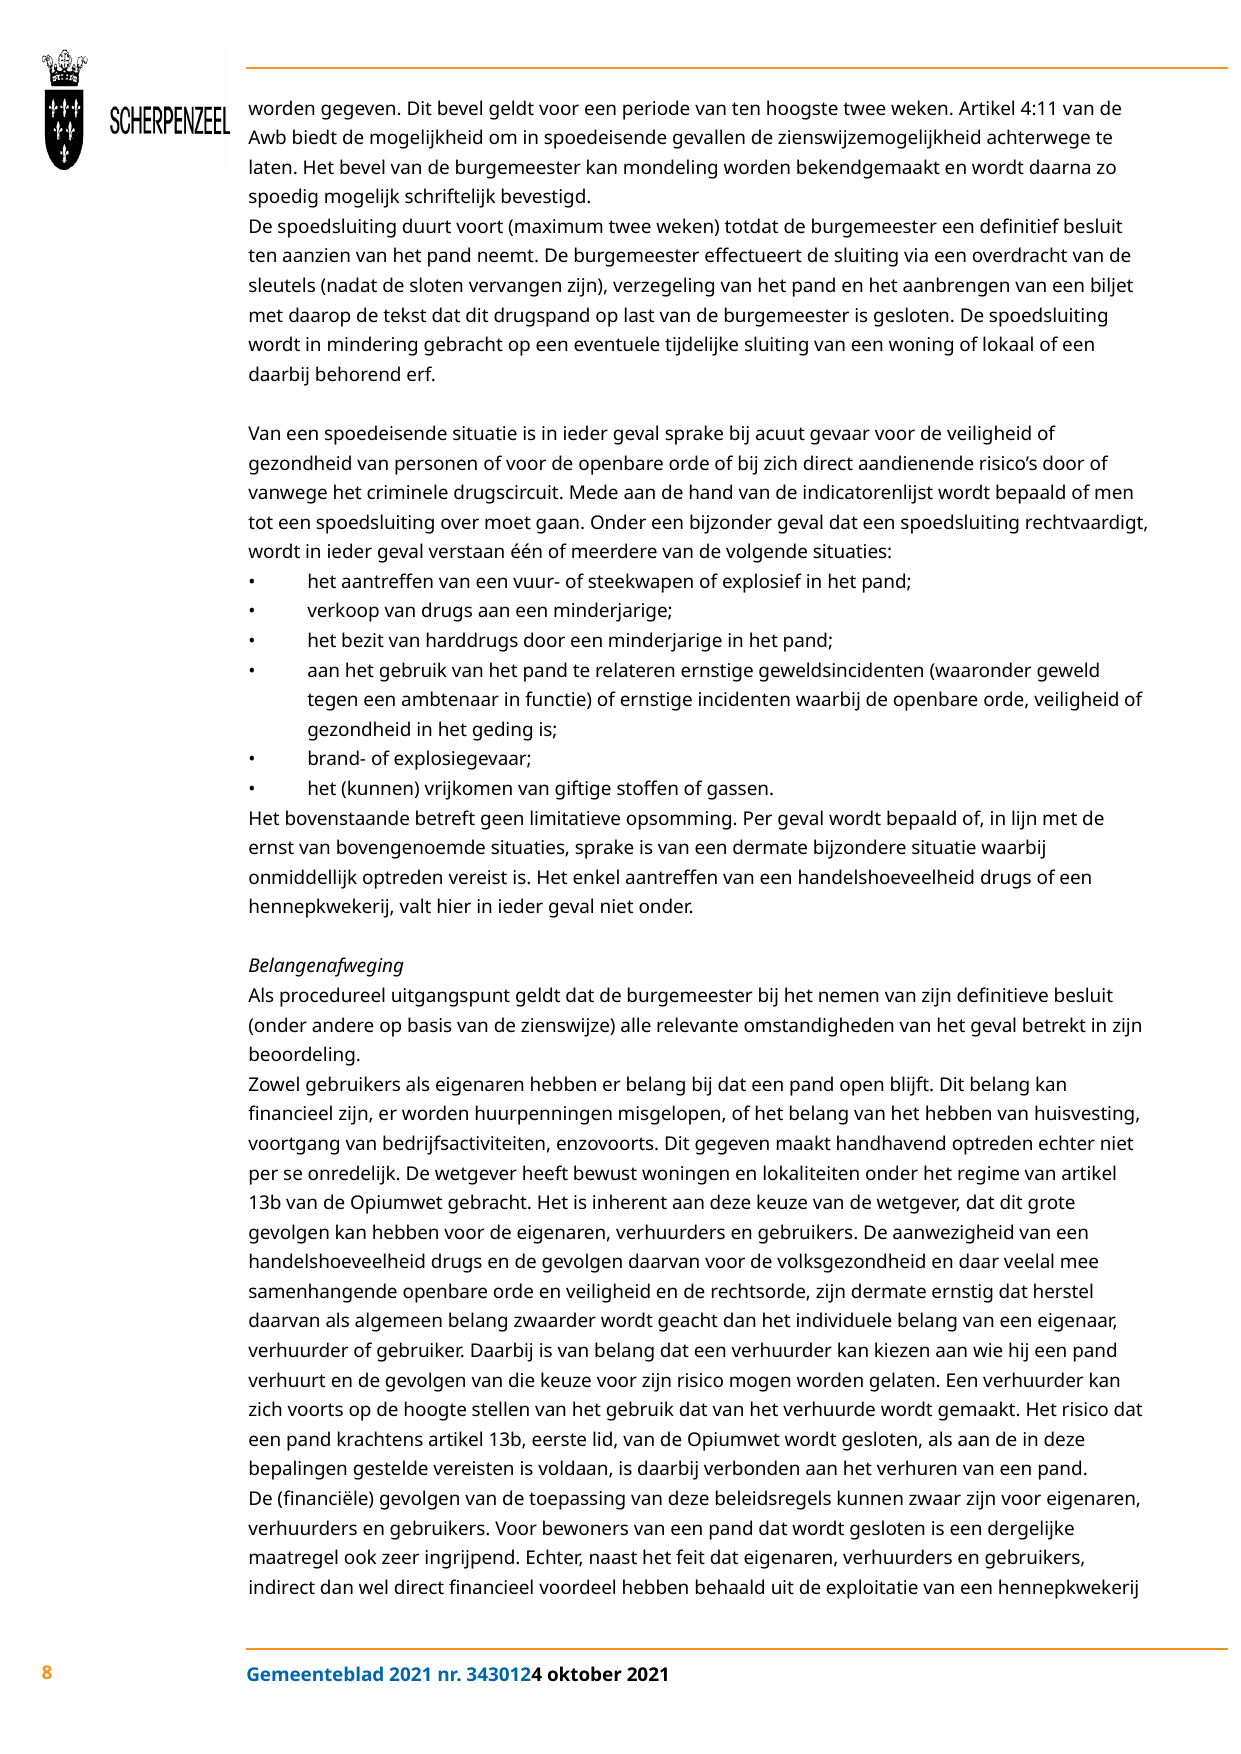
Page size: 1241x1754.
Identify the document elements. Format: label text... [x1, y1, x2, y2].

text De (financiële) gevolgen van de toepassing van deze beleidsregels kunnen zwaar zijn voor eigenaren, verhuurders en gebruikers. Voor bewoners van een pand dat wordt gesloten is een dergelijke maatregel ook zeer ingrijpend. Echter, naast het feit dat eigenaren, verhuurders en gebruikers, indirect dan wel direct financieel voordeel hebben behaald uit de exploitatie van een hennepkwekerij [248, 1485, 1152, 1600]
list aan het gebruik van het pand te relateren ernstige geweldsincidenten (waaronder geweld tegen een ambtenaar in functie) of ernstige incidenten waarbij de openbare orde, veiligheid of gezondheid in het geding is; [248, 657, 1152, 742]
list het bezit van harddrugs door een minderjarige in het pand; [248, 627, 1152, 653]
text Belangenafweging [248, 953, 1152, 978]
text De spoedsluiting duurt voort (maximum twee weken) totdat de burgemeester een definitief besluit ten aanzien van het pand neemt. De burgemeester effectueert de sluiting via een overdracht van de sleutels (nadat de sloten vervangen zijn), verzegeling van het pand en het aanbrengen van een biljet met daarop de tekst dat dit drugspand op last van de burgemeester is gesloten. De spoedsluiting wordt in mindering gebracht op een eventuele tijdelijke sluiting van een woning of lokaal of een daarbij behorend erf. [248, 213, 1152, 387]
text worden gegeven. Dit bevel geldt voor een periode van ten hoogste twee weken. Artikel 4:11 van de Awb biedt de mogelijkheid om in spoedeisende gevallen de zienswijzemogelijkheid achterwege te laten. Het bevel van de burgemeester kan mondeling worden bekendgemaakt en wordt daarna zo spoedig mogelijk schriftelijk bevestigd. [248, 95, 1152, 209]
picture [41, 47, 231, 172]
list brand- of explosiegevaar; [248, 746, 1152, 771]
text Als procedureel uitgangspunt geldt dat de burgemeester bij het nemen van zijn definitieve besluit (onder andere op basis van de zienswijze) alle relevante omstandigheden van het geval betrekt in zijn beoordeling. [248, 982, 1152, 1067]
text Van een spoedeisende situatie is in ieder geval sprake bij acuut gevaar voor de veiligheid of gezondheid van personen of voor de openbare orde of bij zich direct aandienende risico’s door of vanwege het criminele drugscircuit. Mede aan de hand van de indicatorenlijst wordt bepaald of men tot een spoedsluiting over moet gaan. Onder een bijzonder geval dat een spoedsluiting rechtvaardigt, wordt in ieder geval verstaan één of meerdere van de volgende situaties: [248, 420, 1152, 564]
text Zowel gebruikers als eigenaren hebben er belang bij dat een pand open blijft. Dit belang kan financieel zijn, er worden huurpenningen misgelopen, of het belang van het hebben van huisvesting, voortgang van bedrijfsactiviteiten, enzovoorts. Dit gegeven maakt handhavend optreden echter niet per se onredelijk. De wetgever heeft bewust woningen en lokaliteiten onder het regime van artikel 13b van de Opiumwet gebracht. Het is inherent aan deze keuze van de wetgever, dat dit grote gevolgen kan hebben voor de eigenaren, verhuurders en gebruikers. De aanwezigheid van een handelshoeveelheid drugs en de gevolgen daarvan voor de volksgezondheid en daar veelal mee samenhangende openbare orde en veiligheid en de rechtsorde, zijn dermate ernstig dat herstel daarvan als algemeen belang zwaarder wordt geacht dan het individuele belang van een eigenaar, verhuurder of gebruiker. Daarbij is van belang dat een verhuurder kan kiezen aan wie hij een pand verhuurt en de gevolgen van die keuze voor zijn risico mogen worden gelaten. Een verhuurder kan zich voorts op de hoogte stellen van het gebruik dat van het verhuurde wordt gemaakt. Het risico dat een pand krachtens artikel 13b, eerste lid, van de Opiumwet wordt gesloten, als aan de in deze bepalingen gestelde vereisten is voldaan, is daarbij verbonden aan het verhuren van een pand. [248, 1071, 1152, 1481]
list het aantreffen van een vuur- of steekwapen of explosief in het pand; [248, 568, 1152, 594]
list het (kunnen) vrijkomen van giftige stoffen of gassen. [248, 775, 1152, 801]
list verkoop van drugs aan een minderjarige; [248, 598, 1152, 623]
text Het bovenstaande betreft geen limitatieve opsomming. Per geval wordt bepaald of, in lijn met de ernst van bovengenoemde situaties, sprake is van een dermate bijzondere situatie waarbij onmiddellijk optreden vereist is. Het enkel aantreffen van een handelshoeveelheid drugs of een hennepkwekerij, valt hier in ieder geval niet onder. [248, 805, 1152, 919]
